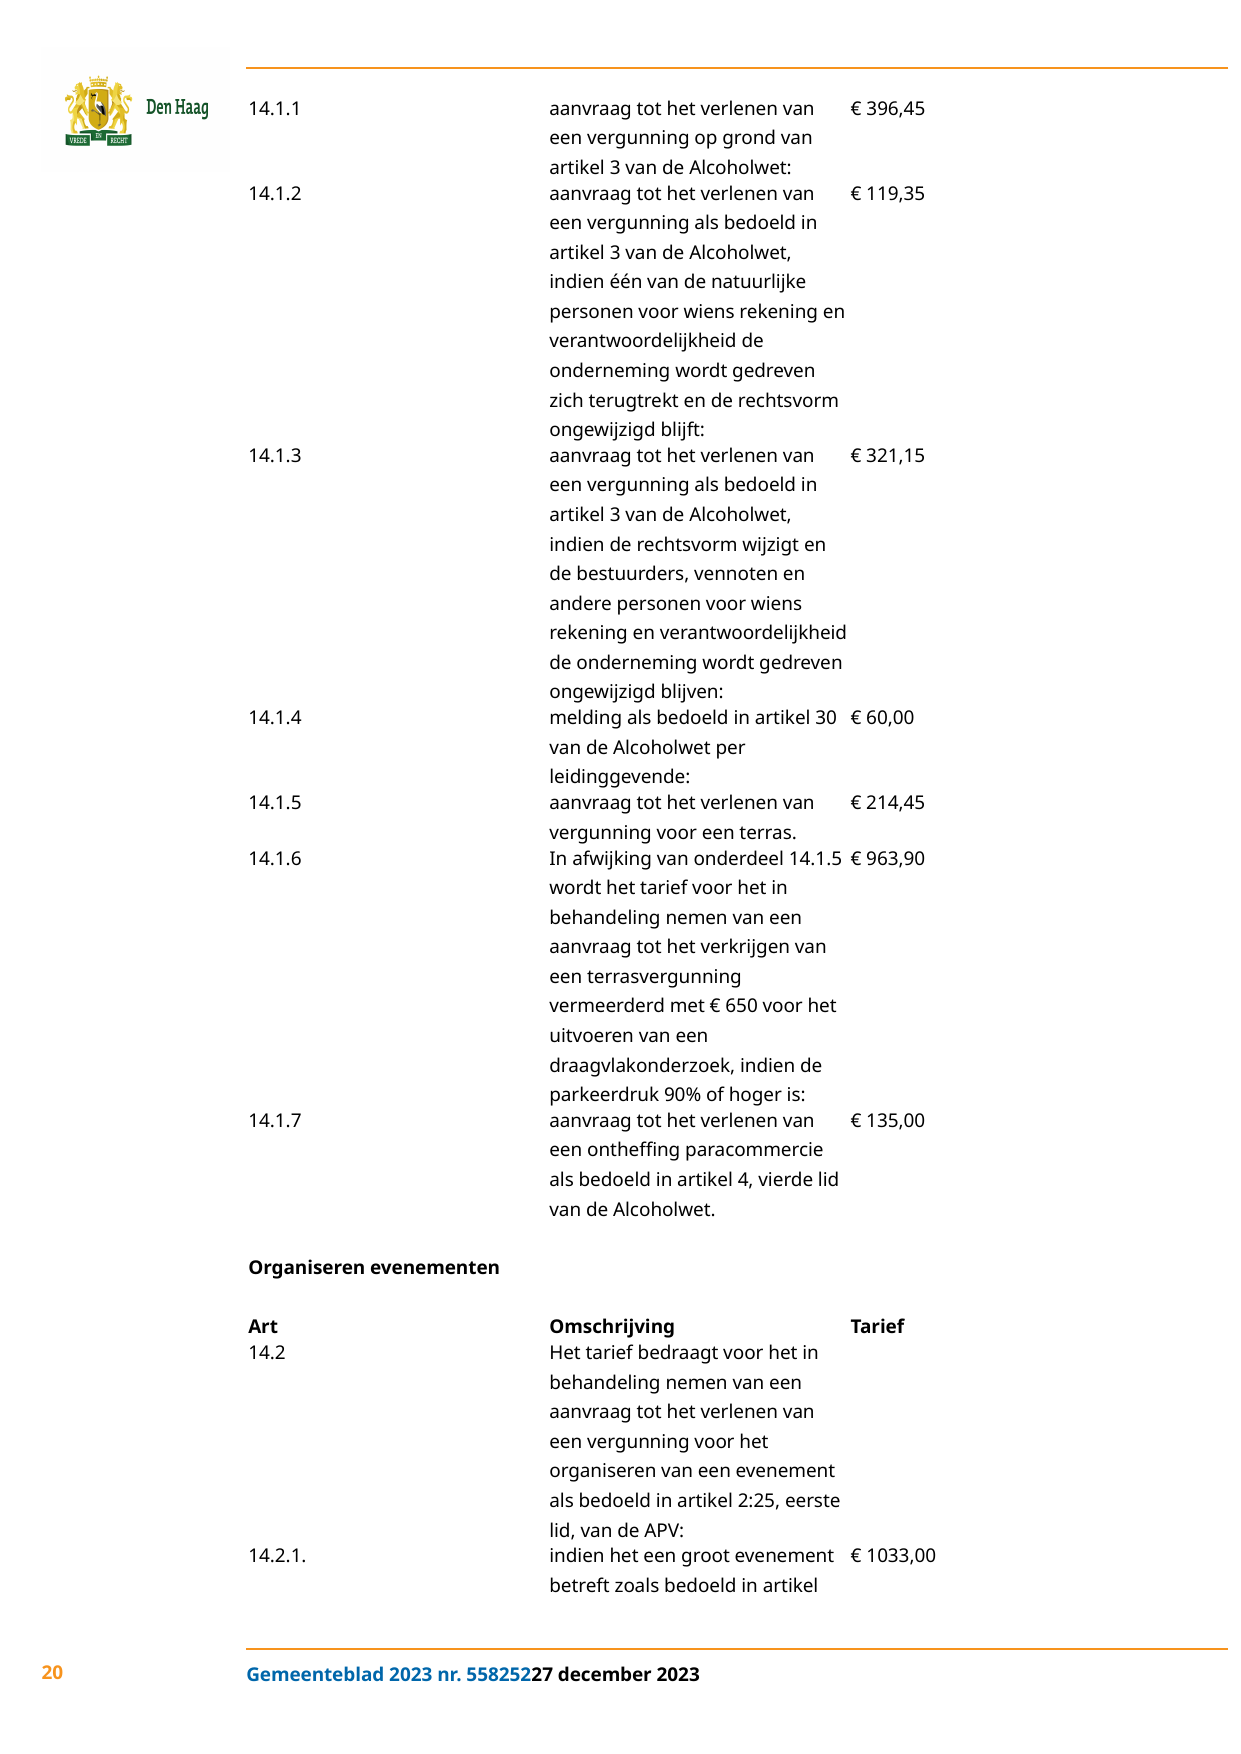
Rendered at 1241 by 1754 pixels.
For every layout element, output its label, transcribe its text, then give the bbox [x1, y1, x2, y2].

table_cell € 60,00 [850, 705, 1152, 789]
table_cell In afwijking van onderdeel 14.1.5 wordt het tarief voor het in behandeling nemen van een aanvraag tot het verkrijgen van een terrasvergunning vermeerderd met € 650 voor het uitvoeren van een draagvlakonderzoek, indien de parkeerdruk 90% of hoger is: [549, 845, 850, 1107]
table_cell € 214,45 [850, 789, 1152, 845]
table_cell 14.1.2 [248, 180, 549, 442]
table_cell 14.1.1 [248, 95, 549, 180]
table_header Art [248, 1314, 549, 1339]
table_cell melding als bedoeld in artikel 30 van de Alcoholwet per leidinggevende: [549, 705, 850, 789]
table_header Omschrijving [549, 1314, 850, 1339]
table_cell [850, 1339, 1152, 1543]
table_cell 14.1.6 [248, 845, 549, 1107]
table_cell 14.1.3 [248, 442, 549, 704]
table_cell indien het een groot evenement betreft zoals bedoeld in artikel [549, 1543, 850, 1598]
table_cell aanvraag tot het verlenen van een ontheffing paracommercie als bedoeld in artikel 4, vierde lid van de Alcoholwet. [549, 1107, 850, 1222]
table_cell € 321,15 [850, 442, 1152, 704]
table_cell € 396,45 [850, 95, 1152, 180]
table_cell € 135,00 [850, 1107, 1152, 1222]
picture [41, 47, 231, 172]
table_header Tarief [850, 1314, 1152, 1339]
table_cell 14.2.1. [248, 1543, 549, 1598]
table_cell 14.1.5 [248, 789, 549, 845]
table_cell 14.1.4 [248, 705, 549, 789]
table_cell aanvraag tot het verlenen van vergunning voor een terras. [549, 789, 850, 845]
table_cell € 963,90 [850, 845, 1152, 1107]
table_cell € 1033,00 [850, 1543, 1152, 1598]
table_cell aanvraag tot het verlenen van een vergunning als bedoeld in artikel 3 van de Alcoholwet, indien de rechtsvorm wijzigt en de bestuurders, vennoten en andere personen voor wiens rekening en verantwoordelijkheid de onderneming wordt gedreven ongewijzigd blijven: [549, 442, 850, 704]
table_cell aanvraag tot het verlenen van een vergunning op grond van artikel 3 van de Alcoholwet: [549, 95, 850, 180]
table_cell Het tarief bedraagt voor het in behandeling nemen van een aanvraag tot het verlenen van een vergunning voor het organiseren van een evenement als bedoeld in artikel 2:25, eerste lid, van de APV: [549, 1339, 850, 1543]
table_cell € 119,35 [850, 180, 1152, 442]
table_cell aanvraag tot het verlenen van een vergunning als bedoeld in artikel 3 van de Alcoholwet, indien één van de natuurlijke personen voor wiens rekening en verantwoordelijkheid de onderneming wordt gedreven zich terugtrekt en de rechtsvorm ongewijzigd blijft: [549, 180, 850, 442]
text Organiseren evenementen [248, 1254, 1152, 1280]
table_cell 14.1.7 [248, 1107, 549, 1222]
table_cell 14.2 [248, 1339, 549, 1543]
